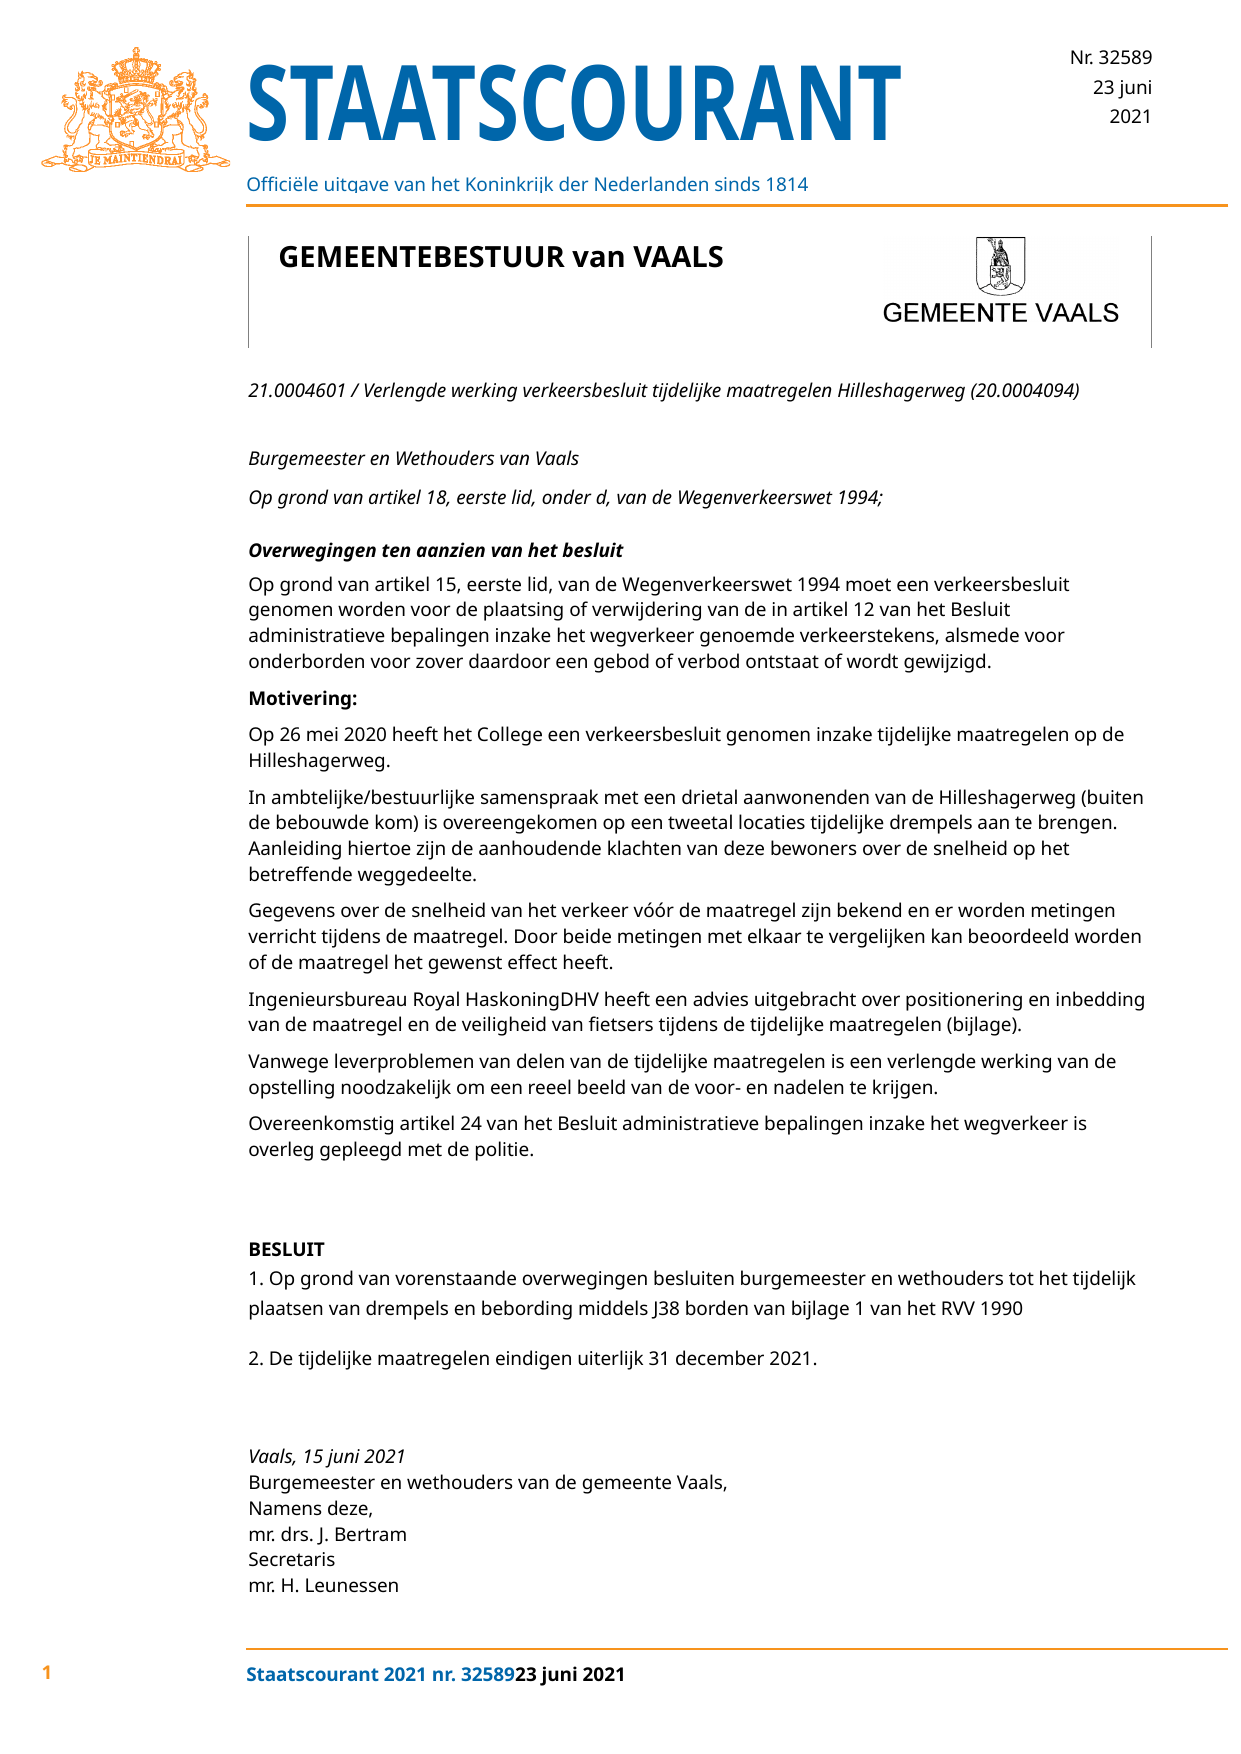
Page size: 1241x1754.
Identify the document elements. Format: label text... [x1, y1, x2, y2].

text mr. drs. J. Bertram [248, 1521, 1152, 1546]
text Overeenkomstig artikel 24 van het Besluit administratieve bepalingen inzake het wegverkeer is overleg gepleegd met de politie. [248, 1111, 1152, 1162]
text Secretaris [248, 1546, 1152, 1572]
text Op grond van artikel 15, eerste lid, van de Wegenverkeerswet 1994 moet een verkeersbesluit genomen worden voor de plaatsing of verwijdering van de in artikel 12 van het Besluit administratieve bepalingen inzake het wegverkeer genoemde verkeerstekens, alsmede voor onderborden voor zover daardoor een gebod of verbod ontstaat of wordt gewijzigd. [248, 571, 1152, 674]
text In ambtelijke/bestuurlijke samenspraak met een drietal aanwonenden van de Hilleshagerweg (buiten de bebouwde kom) is overeengekomen op een tweetal locaties tijdelijke drempels aan te brengen. Aanleiding hiertoe zijn de aanhoudende klachten van deze bewoners over de snelheid op het betreffende weggedeelte. [248, 784, 1152, 887]
text Op 26 mei 2020 heeft het College een verkeersbesluit genomen inzake tijdelijke maatregelen op de Hilleshagerweg. [248, 721, 1152, 773]
text Namens deze, [248, 1495, 1152, 1521]
text BESLUIT [248, 1236, 1152, 1261]
text Ingenieursbureau Royal HaskoningDHV heeft een advies uitgebracht over positionering en inbedding van de maatregel en de veiligheid van fietsers tijdens de tijdelijke maatregelen (bijlage). [248, 986, 1152, 1037]
table_header [850, 236, 1151, 348]
text Motivering: [248, 685, 1152, 711]
picture [882, 236, 1119, 322]
text Vanwege leverproblemen van delen van de tijdelijke maatregelen is een verlengde werking van de opstelling noodzakelijk om een reeel beeld van de voor- en nadelen te krijgen. [248, 1048, 1152, 1100]
text Gegevens over de snelheid van het verkeer vóór de maatregel zijn bekend en er worden metingen verricht tijdens de maatregel. Door beide metingen met elkaar te vergelijken kan beoordeeld worden of de maatregel het gewenst effect heeft. [248, 898, 1152, 975]
text Vaals, 15 juni 2021 [248, 1443, 1152, 1469]
table_header GEMEENTEBESTUUR van VAALS [249, 236, 850, 348]
text Burgemeester en wethouders van de gemeente Vaals, [248, 1469, 1152, 1495]
text Overwegingen ten aanzien van het besluit [248, 537, 1152, 563]
text 21.0004601 / Verlengde werking verkeersbesluit tijdelijke maatregelen Hilleshagerweg (20.0004094) [248, 377, 1152, 403]
text 2. De tijdelijke maatregelen eindigen uiterlijk 31 december 2021. [248, 1345, 1152, 1371]
text Op grond van artikel 18, eerste lid, onder d, van de Wegenverkeerswet 1994; [248, 484, 1152, 510]
text 1. Op grond van vorenstaande overwegingen besluiten burgemeester en wethouders tot het tijdelijk plaatsen van drempels en bebording middels J38 borden van bijlage 1 van het RVV 1990 [248, 1265, 1152, 1321]
picture [41, 47, 231, 172]
text Burgemeester en Wethouders van Vaals [248, 445, 1152, 471]
text mr. H. Leunessen [248, 1572, 1152, 1598]
